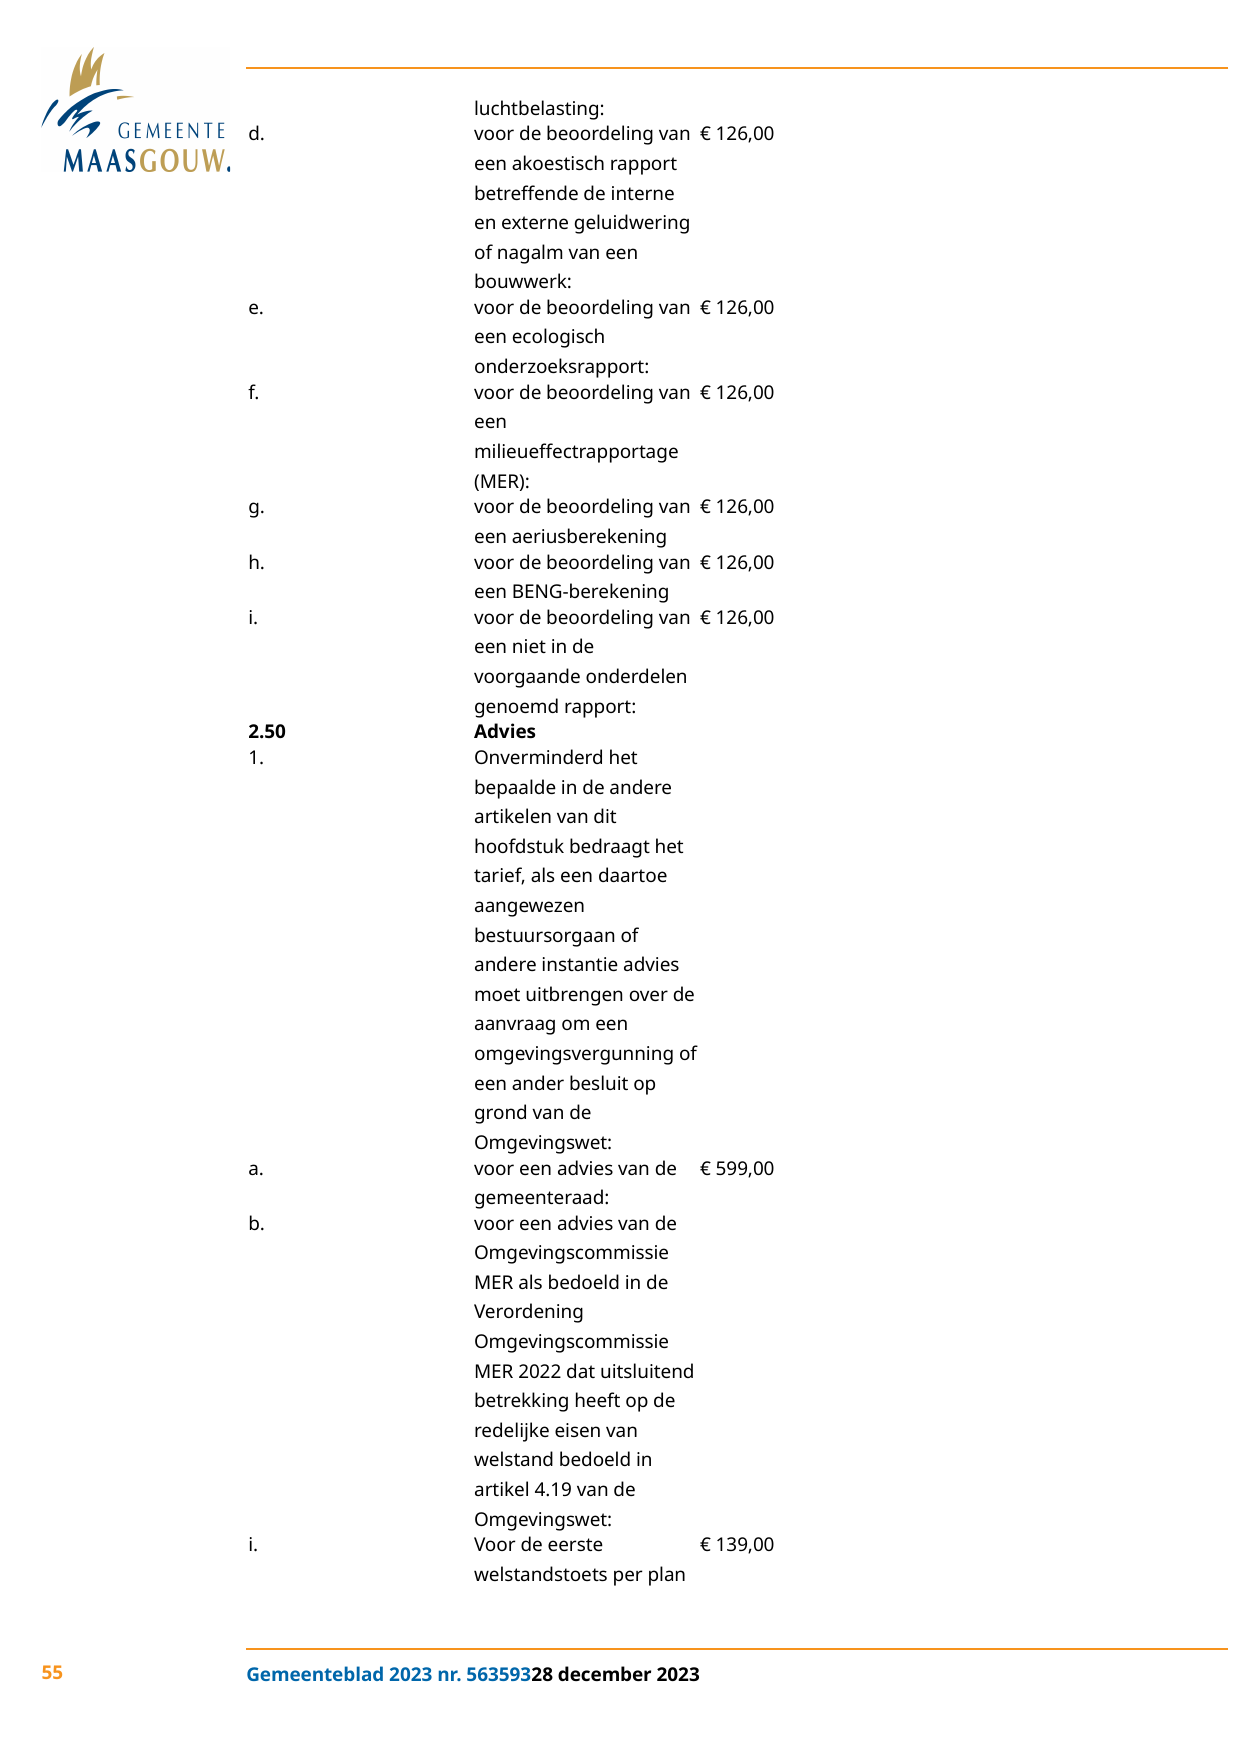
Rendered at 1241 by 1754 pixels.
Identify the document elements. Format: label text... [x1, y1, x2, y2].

table_cell i. [248, 604, 474, 719]
table_cell € 126,00 [700, 604, 926, 719]
table_cell e. [248, 294, 474, 379]
table_cell [700, 95, 926, 121]
table_cell voor de beoordeling van een aeriusberekening [474, 494, 700, 549]
table_cell Onverminderd het bepaalde in de andere artikelen van dit hoofdstuk bedraagt het tarief, als een daartoe aangewezen bestuursorgaan of andere instantie advies moet uitbrengen over de aanvraag om een omgevingsvergunning of een ander besluit op grond van de Omgevingswet: [474, 744, 700, 1155]
table_cell [700, 744, 926, 1155]
table_cell 1. [248, 744, 474, 1155]
table_cell voor de beoordeling van een BENG-berekening [474, 549, 700, 604]
table_cell b. [248, 1210, 474, 1532]
table_cell voor de beoordeling van een akoestisch rapport betreffende de interne en externe geluidwering of nagalm van een bouwwerk: [474, 121, 700, 294]
table_cell f. [248, 379, 474, 493]
picture [41, 47, 231, 172]
table_cell € 126,00 [700, 494, 926, 549]
table_cell [700, 1210, 926, 1532]
table_cell € 126,00 [700, 121, 926, 294]
table_cell € 126,00 [700, 294, 926, 379]
table_cell i. [248, 1532, 474, 1587]
table_cell € 126,00 [700, 379, 926, 493]
table_cell a. [248, 1155, 474, 1210]
table_cell Advies [474, 719, 700, 744]
table_cell € 126,00 [700, 549, 926, 604]
table_cell € 599,00 [700, 1155, 926, 1210]
table_cell [700, 719, 926, 744]
table_cell luchtbelasting: [474, 95, 700, 121]
table_cell Voor de eerste welstandstoets per plan [474, 1532, 700, 1587]
table_cell d. [248, 121, 474, 294]
table_cell voor een advies van de Omgevingscommissie MER als bedoeld in de Verordening Omgevingscommissie MER 2022 dat uitsluitend betrekking heeft op de redelijke eisen van welstand bedoeld in artikel 4.19 van de Omgevingswet: [474, 1210, 700, 1532]
table_cell 2.50 [248, 719, 474, 744]
table_cell voor de beoordeling van een niet in de voorgaande onderdelen genoemd rapport: [474, 604, 700, 719]
table_cell [248, 95, 474, 121]
table_cell voor de beoordeling van een ecologisch onderzoeksrapport: [474, 294, 700, 379]
table_cell h. [248, 549, 474, 604]
table_cell voor een advies van de gemeenteraad: [474, 1155, 700, 1210]
table_cell g. [248, 494, 474, 549]
table_cell voor de beoordeling van een milieueffectrapportage (MER): [474, 379, 700, 493]
table_cell € 139,00 [700, 1532, 926, 1587]
